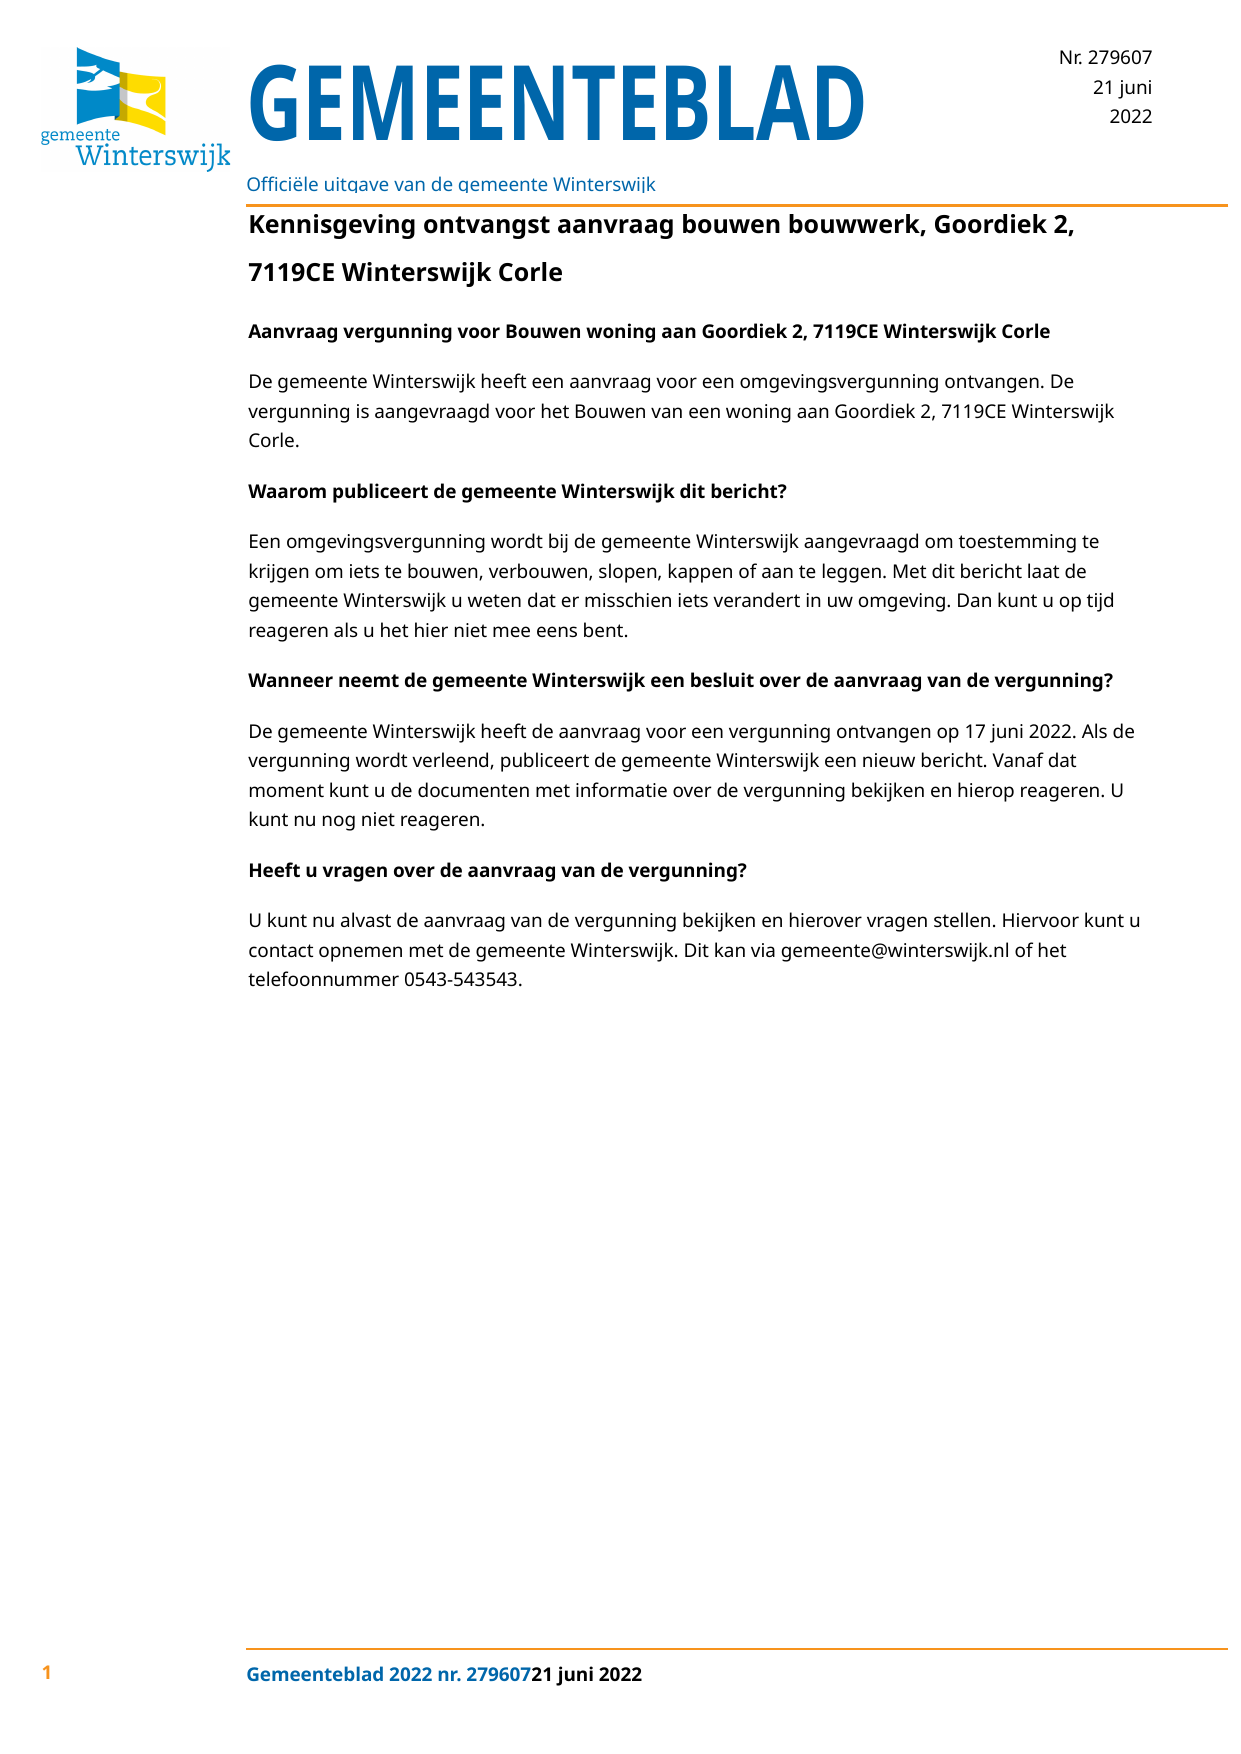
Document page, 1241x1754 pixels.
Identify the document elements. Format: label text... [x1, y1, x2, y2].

text Kennisgeving ontvangst aanvraag bouwen bouwwerk, Goordiek 2, 7119CE Winterswijk Corle [248, 207, 1152, 288]
text De gemeente Winterswijk heeft een aanvraag voor een omgevingsvergunning ontvangen. De vergunning is aangevraagd voor het Bouwen van een woning aan Goordiek 2, 7119CE Winterswijk Corle. [248, 368, 1152, 453]
text Een omgevingsvergunning wordt bij de gemeente Winterswijk aangevraagd om toestemming te krijgen om iets te bouwen, verbouwen, slopen, kappen of aan te leggen. Met dit bericht laat de gemeente Winterswijk u weten dat er misschien iets verandert in uw omgeving. Dan kunt u op tijd reageren als u het hier niet mee eens bent. [248, 528, 1152, 643]
text U kunt nu alvast de aanvraag van de vergunning bekijken en hierover vragen stellen. Hiervoor kunt u contact opnemen met de gemeente Winterswijk. Dit kan via gemeente@winterswijk.nl of het telefoonnummer 0543-543543. [248, 907, 1152, 992]
picture [41, 47, 231, 172]
text Aanvraag vergunning voor Bouwen woning aan Goordiek 2, 7119CE Winterswijk Corle [248, 318, 1152, 344]
text De gemeente Winterswijk heeft de aanvraag voor een vergunning ontvangen op 17 juni 2022. Als de vergunning wordt verleend, publiceert de gemeente Winterswijk een nieuw bericht. Vanaf dat moment kunt u de documenten met informatie over de vergunning bekijken en hierop reageren. U kunt nu nog niet reageren. [248, 718, 1152, 832]
text Waarom publiceert de gemeente Winterswijk dit bericht? [248, 478, 1152, 504]
text Heeft u vragen over de aanvraag van de vergunning? [248, 857, 1152, 883]
text Wanneer neemt de gemeente Winterswijk een besluit over de aanvraag van de vergunning? [248, 667, 1152, 693]
picture [225, 153, 231, 162]
